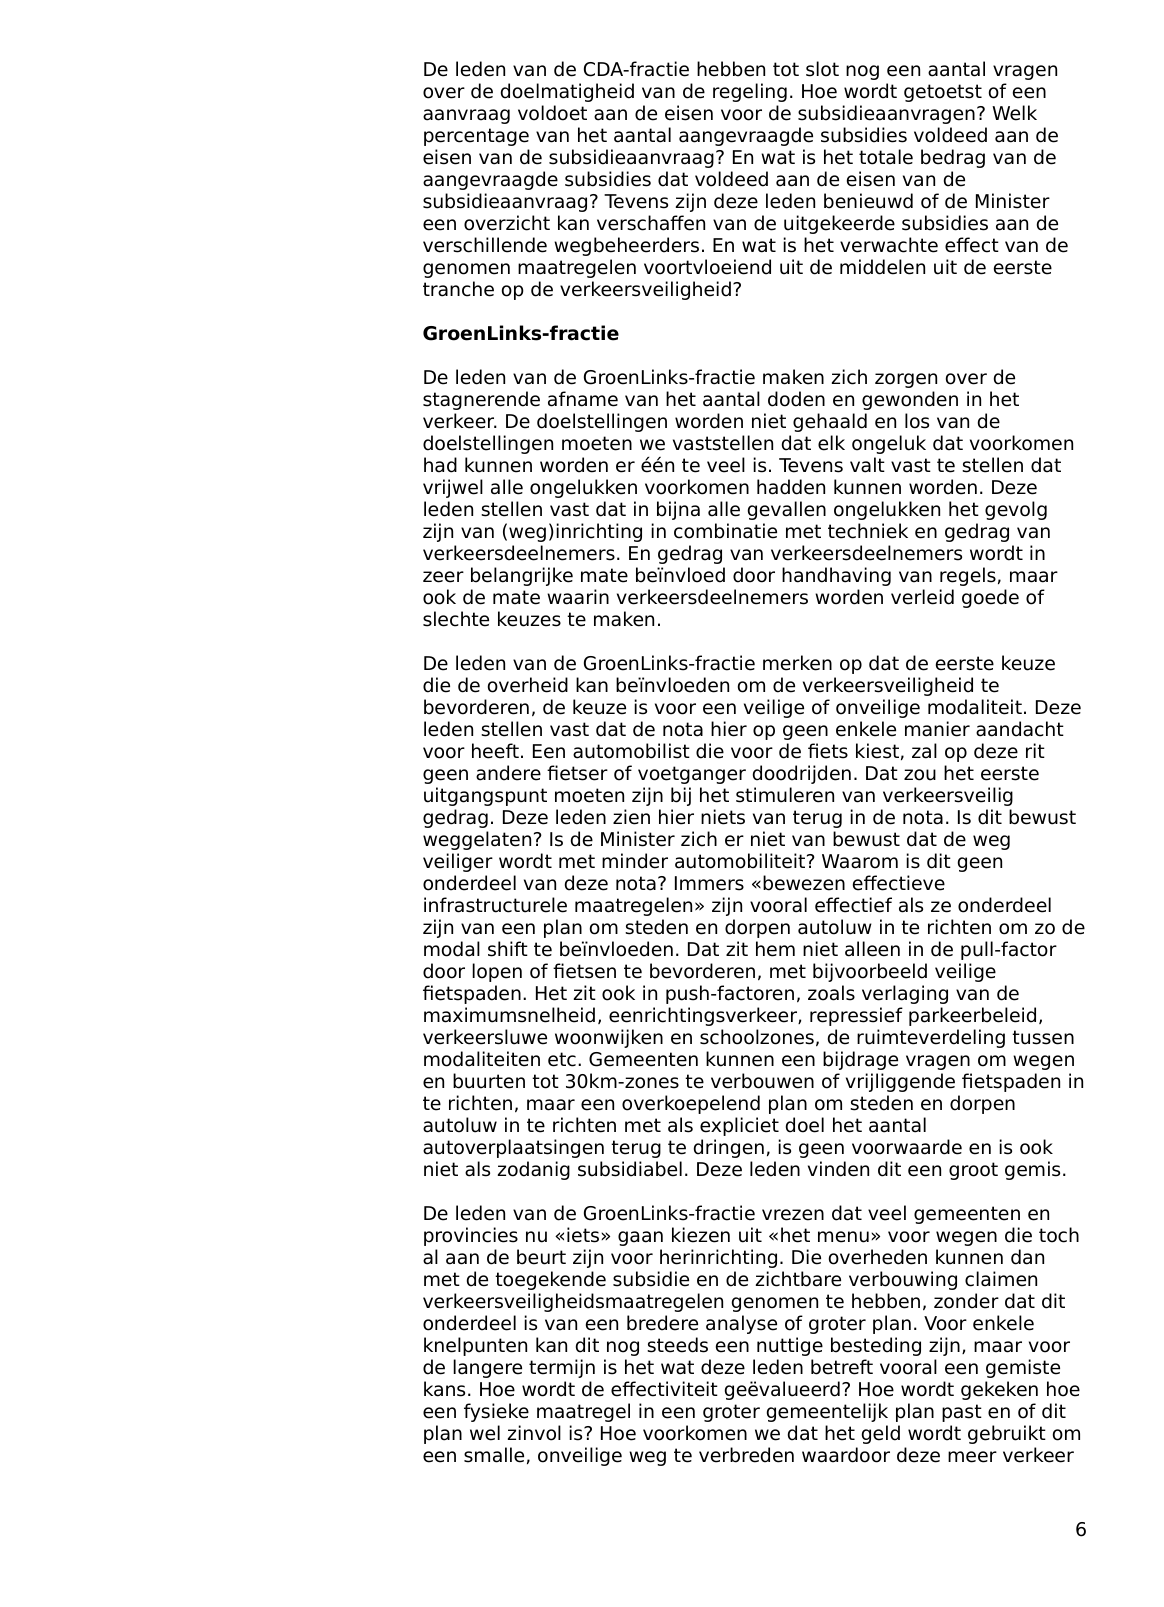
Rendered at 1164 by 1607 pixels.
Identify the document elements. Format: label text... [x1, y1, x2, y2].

text De leden van de GroenLinks-fractie maken zich zorgen over de stagnerende afname van het aantal doden en gewonden in het verkeer. De doelstellingen worden niet gehaald en los van de doelstellingen moeten we vaststellen dat elk ongeluk dat voorkomen had kunnen worden er één te veel is. Tevens valt vast te stellen dat vrijwel alle ongelukken voorkomen hadden kunnen worden. Deze leden stellen vast dat in bijna alle gevallen ongelukken het gevolg zijn van (weg)inrichting in combinatie met techniek en gedrag van verkeersdeelnemers. En gedrag van verkeersdeelnemers wordt in zeer belangrijke mate beïnvloed door handhaving van regels, maar ook de mate waarin verkeersdeelnemers worden verleid goede of slechte keuzes te maken. [422, 367, 1087, 631]
subtitle GroenLinks-fractie [422, 323, 1087, 345]
text De leden van de GroenLinks-fractie merken op dat de eerste keuze die de overheid kan beïnvloeden om de verkeersveiligheid te bevorderen, de keuze is voor een veilige of onveilige modaliteit. Deze leden stellen vast dat de nota hier op geen enkele manier aandacht voor heeft. Een automobilist die voor de fiets kiest, zal op deze rit geen andere fietser of voetganger doodrijden. Dat zou het eerste uitgangspunt moeten zijn bij het stimuleren van verkeersveilig gedrag. Deze leden zien hier niets van terug in de nota. Is dit bewust weggelaten? Is de Minister zich er niet van bewust dat de weg veiliger wordt met minder automobiliteit? Waarom is dit geen onderdeel van deze nota? Immers «bewezen effectieve infrastructurele maatregelen» zijn vooral effectief als ze onderdeel zijn van een plan om steden en dorpen autoluw in te richten om zo de modal shift te beïnvloeden. Dat zit hem niet alleen in de pull-factor door lopen of fietsen te bevorderen, met bijvoorbeeld veilige fietspaden. Het zit ook in push-factoren, zoals verlaging van de maximumsnelheid, eenrichtingsverkeer, repressief parkeerbeleid, verkeersluwe woonwijken en schoolzones, de ruimteverdeling tussen modaliteiten etc. Gemeenten kunnen een bijdrage vragen om wegen en buurten tot 30km-zones te verbouwen of vrijliggende fietspaden in te richten, maar een overkoepelend plan om steden en dorpen autoluw in te richten met als expliciet doel het aantal autoverplaatsingen terug te dringen, is geen voorwaarde en is ook niet als zodanig subsidiabel. Deze leden vinden dit een groot gemis. [422, 653, 1087, 1181]
text De leden van de CDA-fractie hebben tot slot nog een aantal vragen over de doelmatigheid van de regeling. Hoe wordt getoetst of een aanvraag voldoet aan de eisen voor de subsidieaanvragen? Welk percentage van het aantal aangevraagde subsidies voldeed aan de eisen van de subsidieaanvraag? En wat is het totale bedrag van de aangevraagde subsidies dat voldeed aan de eisen van de subsidieaanvraag? Tevens zijn deze leden benieuwd of de Minister een overzicht kan verschaffen van de uitgekeerde subsidies aan de verschillende wegbeheerders. En wat is het verwachte effect van de genomen maatregelen voortvloeiend uit de middelen uit de eerste tranche op de verkeersveiligheid? [422, 59, 1087, 301]
text De leden van de GroenLinks-fractie vrezen dat veel gemeenten en provincies nu «iets» gaan kiezen uit «het menu» voor wegen die toch al aan de beurt zijn voor herinrichting. Die overheden kunnen dan met de toegekende subsidie en de zichtbare verbouwing claimen verkeersveiligheidsmaatregelen genomen te hebben, zonder dat dit onderdeel is van een bredere analyse of groter plan. Voor enkele knelpunten kan dit nog steeds een nuttige besteding zijn, maar voor de langere termijn is het wat deze leden betreft vooral een gemiste kans. Hoe wordt de effectiviteit geëvalueerd? Hoe wordt gekeken hoe een fysieke maatregel in een groter gemeentelijk plan past en of dit plan wel zinvol is? Hoe voorkomen we dat het geld wordt gebruikt om een smalle, onveilige weg te verbreden waardoor deze meer verkeer [422, 1203, 1087, 1467]
